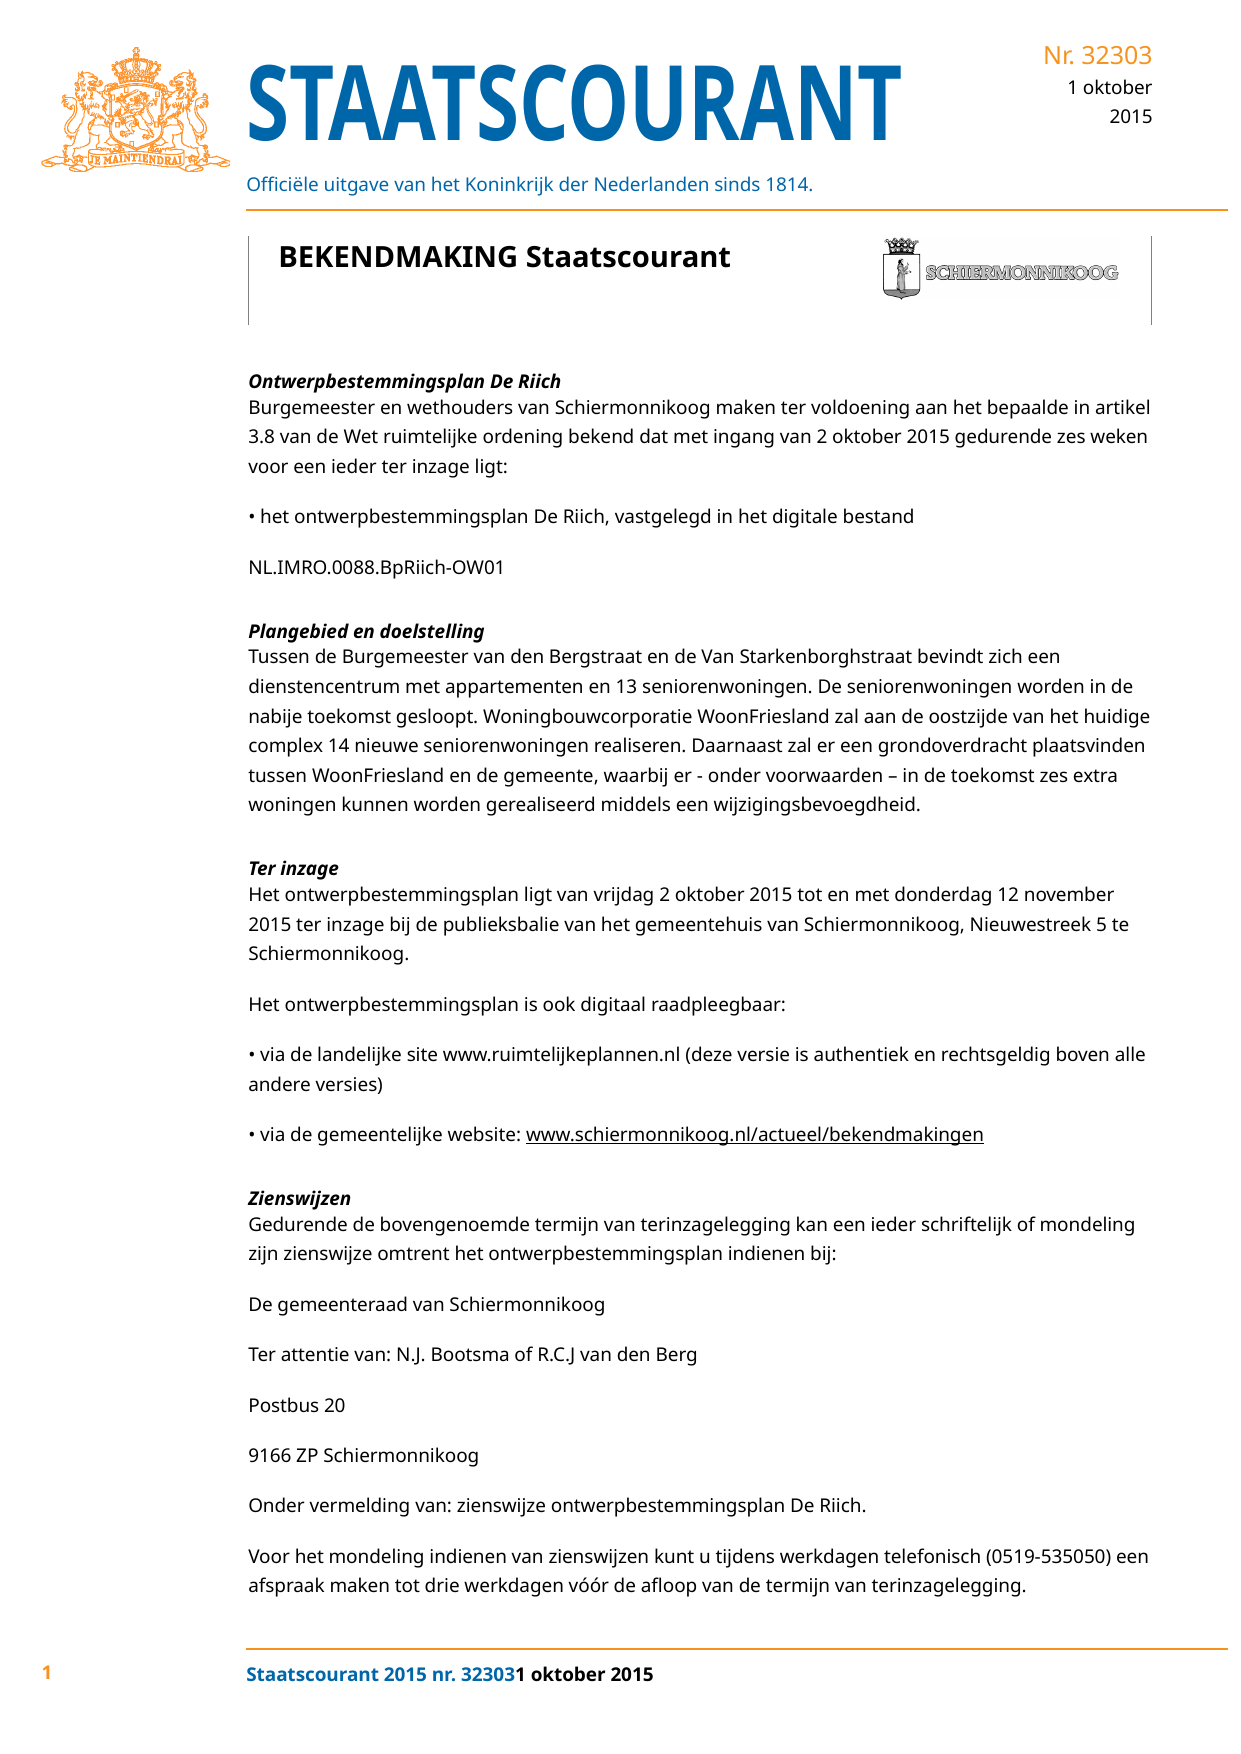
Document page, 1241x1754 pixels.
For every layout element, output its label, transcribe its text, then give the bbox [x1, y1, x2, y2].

text De gemeenteraad van Schiermonnikoog [248, 1291, 1152, 1317]
text Voor het mondeling indienen van zienswijzen kunt u tijdens werkdagen telefonisch (0519-535050) een afspraak maken tot drie werkdagen vóór de afloop van de termijn van terinzagelegging. [248, 1543, 1152, 1598]
text Ontwerpbestemmingsplan De Riich [248, 368, 1152, 394]
picture [882, 236, 1119, 300]
picture [41, 47, 231, 172]
table_header [850, 236, 882, 299]
text Ter inzage [248, 856, 1152, 881]
text Gedurende de bovengenoemde termijn van terinzagelegging kan een ieder schriftelijk of mondeling zijn zienswijze omtrent het ontwerpbestemmingsplan indienen bij: [248, 1211, 1152, 1266]
table_header BEKENDMAKING Staatscourant [249, 236, 850, 325]
table_header [850, 300, 1151, 325]
text Onder vermelding van: zienswijze ontwerpbestemmingsplan De Riich. [248, 1493, 1152, 1518]
text • via de landelijke site www.ruimtelijkeplannen.nl (deze versie is authentiek en rechtsgeldig boven alle andere versies) [248, 1041, 1152, 1097]
text Het ontwerpbestemmingsplan ligt van vrijdag 2 oktober 2015 tot en met donderdag 12 november 2015 ter inzage bij de publieksbalie van het gemeentehuis van Schiermonnikoog, Nieuwestreek 5 te Schiermonnikoog. [248, 881, 1152, 966]
text Zienswijzen [248, 1185, 1152, 1211]
text • het ontwerpbestemmingsplan De Riich, vastgelegd in het digitale bestand [248, 503, 1152, 529]
text Het ontwerpbestemmingsplan is ook digitaal raadpleegbaar: [248, 991, 1152, 1017]
text Plangebied en doelstelling [248, 618, 1152, 644]
table_header [1119, 236, 1151, 299]
text NL.IMRO.0088.BpRiich-OW01 [248, 554, 1152, 580]
text Tussen de Burgemeester van den Bergstraat en de Van Starkenborghstraat bevindt zich een dienstencentrum met appartementen en 13 seniorenwoningen. De seniorenwoningen worden in de nabije toekomst gesloopt. Woningbouwcorporatie WoonFriesland zal aan de oostzijde van het huidige complex 14 nieuwe seniorenwoningen realiseren. Daarnaast zal er een grondoverdracht plaatsvinden tussen WoonFriesland en de gemeente, waarbij er - onder voorwaarden – in de toekomst zes extra woningen kunnen worden gerealiseerd middels een wijzigingsbevoegdheid. [248, 644, 1152, 817]
text • via de gemeentelijke website: www.schiermonnikoog.nl/actueel/bekendmakingen [248, 1121, 1152, 1147]
text Postbus 20 [248, 1392, 1152, 1417]
text Ter attentie van: N.J. Bootsma of R.C.J van den Berg [248, 1341, 1152, 1367]
text 9166 ZP Schiermonnikoog [248, 1442, 1152, 1468]
text Burgemeester en wethouders van Schiermonnikoog maken ter voldoening aan het bepaalde in artikel 3.8 van de Wet ruimtelijke ordening bekend dat met ingang van 2 oktober 2015 gedurende zes weken voor een ieder ter inzage ligt: [248, 394, 1152, 479]
